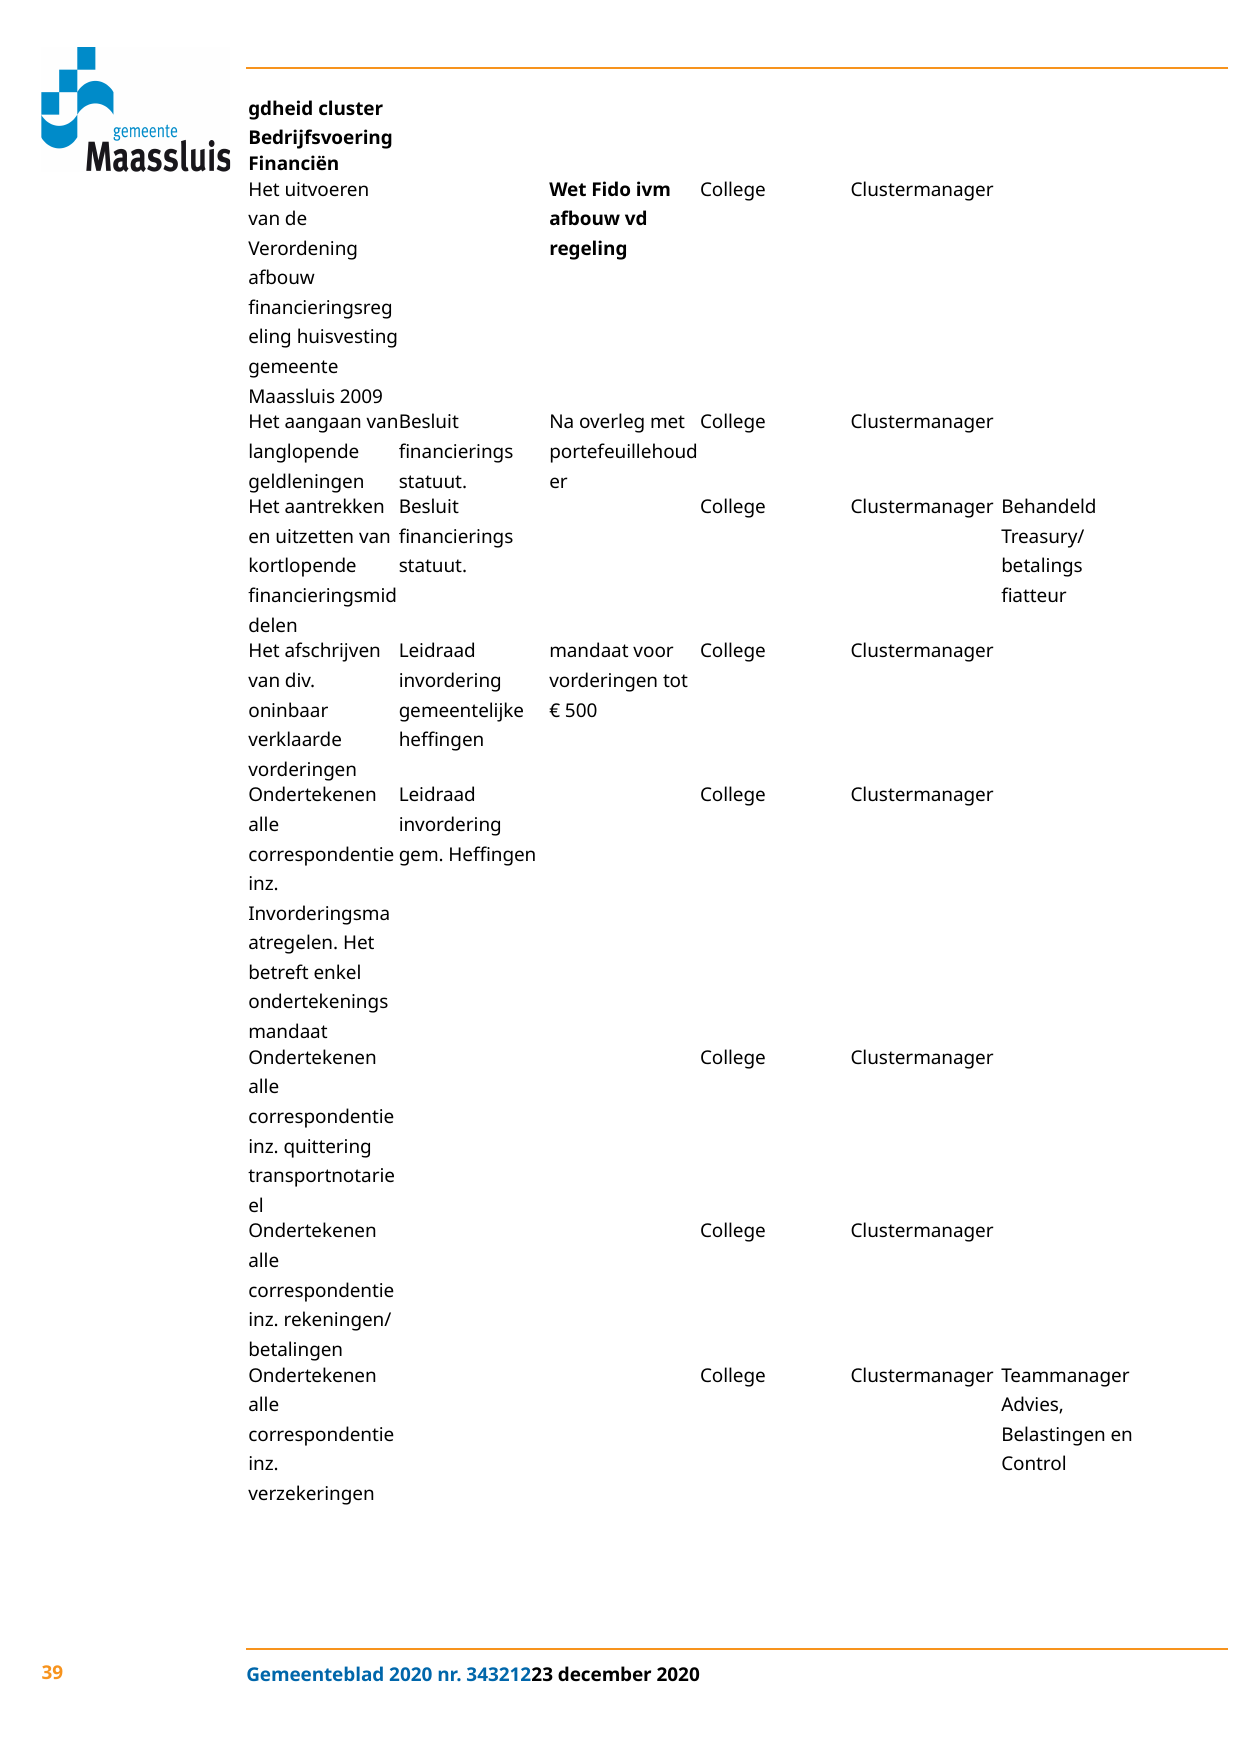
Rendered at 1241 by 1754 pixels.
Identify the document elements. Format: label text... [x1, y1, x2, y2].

table_cell Het afschrijven van div. oninbaar verklaarde vorderingen [248, 638, 398, 782]
table_cell Besluit financierings statuut. [399, 409, 549, 493]
table_cell Clustermanager [850, 409, 1001, 493]
table_cell College [700, 1362, 850, 1506]
table_cell Ondertekenen alle correspondentie inz. Invorderingsmaatregelen. Het betreft enkel ondertekeningsmandaat [248, 782, 398, 1044]
table_cell mandaat voor vorderingen tot € 500 [549, 638, 700, 782]
table_cell [549, 1362, 700, 1506]
table_cell [399, 1044, 549, 1218]
table_cell [549, 150, 700, 176]
table_cell [1001, 1218, 1152, 1362]
table_header [1001, 95, 1152, 150]
table_cell Het aantrekken en uitzetten van kortlopende financieringsmiddelen [248, 494, 398, 638]
table_header gdheid cluster Bedrijfsvoering [248, 95, 398, 150]
table_cell Het aangaan van langlopende geldleningen [248, 409, 398, 493]
table_cell Clustermanager [850, 638, 1001, 782]
table_cell College [700, 1044, 850, 1218]
table_cell Clustermanager [850, 1218, 1001, 1362]
table_cell Teammanager Advies, Belastingen en Control [1001, 1362, 1152, 1506]
table_cell Leidraad invordering gem. Heffingen [399, 782, 549, 1044]
table_cell [1001, 638, 1152, 782]
table_cell [549, 1218, 700, 1362]
picture [41, 47, 231, 172]
table_cell College [700, 494, 850, 638]
table_cell Besluit financierings statuut. [399, 494, 549, 638]
table_cell Clustermanager [850, 1044, 1001, 1218]
table_cell Ondertekenen alle correspondentie inz. verzekeringen [248, 1362, 398, 1506]
table_cell Clustermanager [850, 176, 1001, 409]
table_cell [549, 494, 700, 638]
picture [41, 47, 77, 92]
table_cell College [700, 176, 850, 409]
table_cell Het uitvoeren van de Verordening afbouw financieringsregeling huisvesting gemeente Maassluis 2009 [248, 176, 398, 409]
table_cell College [700, 1218, 850, 1362]
table_cell [399, 150, 549, 176]
table_cell College [700, 782, 850, 1044]
table_cell Wet Fido ivm afbouw vd regeling [549, 176, 700, 409]
table_cell [700, 150, 850, 176]
table_cell Clustermanager [850, 494, 1001, 638]
table_cell Na overleg met portefeuillehouder [549, 409, 700, 493]
table_cell [399, 1362, 549, 1506]
table_cell [549, 1044, 700, 1218]
table_header [700, 95, 850, 150]
table_header [549, 95, 700, 150]
table_cell [1001, 782, 1152, 1044]
table_cell [1001, 1044, 1152, 1218]
table_header [399, 95, 549, 150]
table_cell [1001, 409, 1152, 493]
table_cell College [700, 409, 850, 493]
table_cell [1001, 150, 1152, 176]
table_cell [399, 1218, 549, 1362]
table_cell [850, 150, 1001, 176]
table_cell Clustermanager [850, 1362, 1001, 1506]
table_cell College [700, 638, 850, 782]
table_cell Leidraad invordering gemeentelijke heffingen [399, 638, 549, 782]
table_cell Ondertekenen alle correspondentie inz. rekeningen/ betalingen [248, 1218, 398, 1362]
table_cell [399, 176, 549, 409]
table_header [850, 95, 1001, 150]
table_cell [1001, 176, 1152, 409]
table_cell Behandeld Treasury/ betalings fiatteur [1001, 494, 1152, 638]
table_cell Financiën [248, 150, 398, 176]
table_cell [549, 782, 700, 1044]
table_cell Ondertekenen alle correspondentie inz. quittering transportnotarieel [248, 1044, 398, 1218]
table_cell Clustermanager [850, 782, 1001, 1044]
